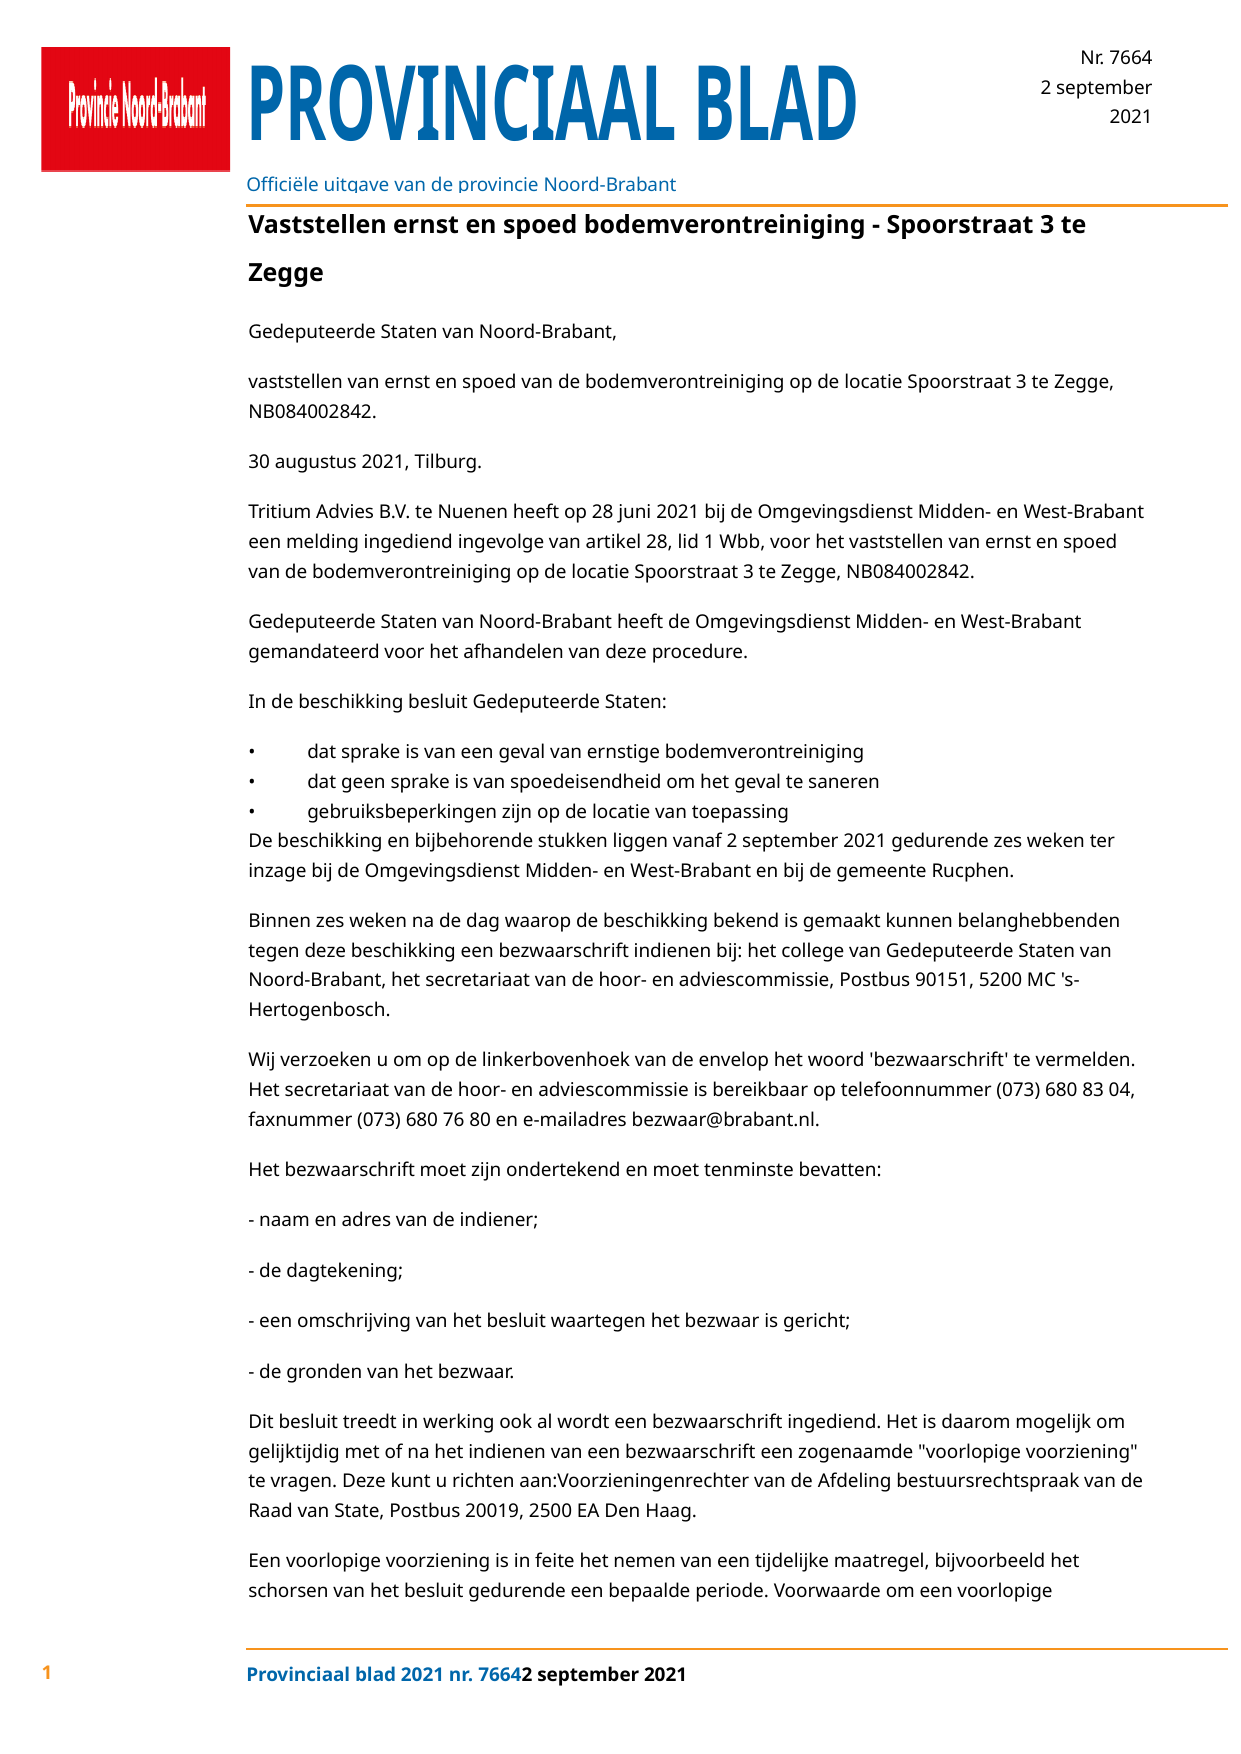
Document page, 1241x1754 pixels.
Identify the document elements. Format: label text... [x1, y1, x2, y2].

text - de gronden van het bezwaar. [248, 1358, 1152, 1384]
text De beschikking en bijbehorende stukken liggen vanaf 2 september 2021 gedurende zes weken ter inzage bij de Omgevingsdienst Midden- en West-Brabant en bij de gemeente Rucphen. [248, 827, 1152, 883]
list dat geen sprake is van spoedeisendheid om het geval te saneren [248, 768, 1152, 794]
text Tritium Advies B.V. te Nuenen heeft op 28 juni 2021 bij de Omgevingsdienst Midden- en West-Brabant een melding ingediend ingevolge van artikel 28, lid 1 Wbb, voor het vaststellen van ernst en spoed van de bodemverontreiniging op de locatie Spoorstraat 3 te Zegge, NB084002842. [248, 499, 1152, 584]
list dat sprake is van een geval van ernstige bodemverontreiniging [248, 739, 1152, 764]
text Gedeputeerde Staten van Noord-Brabant heeft de Omgevingsdienst Midden- en West-Brabant gemandateerd voor het afhandelen van deze procedure. [248, 608, 1152, 664]
text - de dagtekening; [248, 1257, 1152, 1283]
picture [41, 47, 231, 172]
text vaststellen van ernst en spoed van de bodemverontreiniging op de locatie Spoorstraat 3 te Zegge, NB084002842. [248, 368, 1152, 424]
text Dit besluit treedt in werking ook al wordt een bezwaarschrift ingediend. Het is daarom mogelijk om gelijktijdig met of na het indienen van een bezwaarschrift een zogenaamde "voorlopige voorziening" te vragen. Deze kunt u richten aan:Voorzieningenrechter van de Afdeling bestuursrechtspraak van de Raad van State, Postbus 20019, 2500 EA Den Haag. [248, 1408, 1152, 1523]
text 30 augustus 2021, Tilburg. [248, 448, 1152, 474]
text - een omschrijving van het besluit waartegen het bezwaar is gericht; [248, 1307, 1152, 1333]
text Binnen zes weken na de dag waarop de beschikking bekend is gemaakt kunnen belanghebbenden tegen deze beschikking een bezwaarschrift indienen bij: het college van Gedeputeerde Staten van Noord-Brabant, het secretariaat van de hoor- en adviescommissie, Postbus 90151, 5200 MC 's-Hertogenbosch. [248, 907, 1152, 1022]
text Het bezwaarschrift moet zijn ondertekend en moet tenminste bevatten: [248, 1156, 1152, 1182]
text - naam en adres van de indiener; [248, 1207, 1152, 1232]
list gebruiksbeperkingen zijn op de locatie van toepassing [248, 798, 1152, 824]
text Een voorlopige voorziening is in feite het nemen van een tijdelijke maatregel, bijvoorbeeld het schorsen van het besluit gedurende een bepaalde periode. Voorwaarde om een voorlopige [248, 1547, 1152, 1603]
text Gedeputeerde Staten van Noord-Brabant, [248, 318, 1152, 344]
text Vaststellen ernst en spoed bodemverontreiniging - Spoorstraat 3 te Zegge [248, 207, 1152, 288]
text In de beschikking besluit Gedeputeerde Staten: [248, 688, 1152, 714]
text Wij verzoeken u om op de linkerbovenhoek van de envelop het woord 'bezwaarschrift' te vermelden. Het secretariaat van de hoor- en adviescommissie is bereikbaar op telefoonnummer (073) 680 83 04, faxnummer (073) 680 76 80 en e-mailadres bezwaar@brabant.nl. [248, 1047, 1152, 1132]
